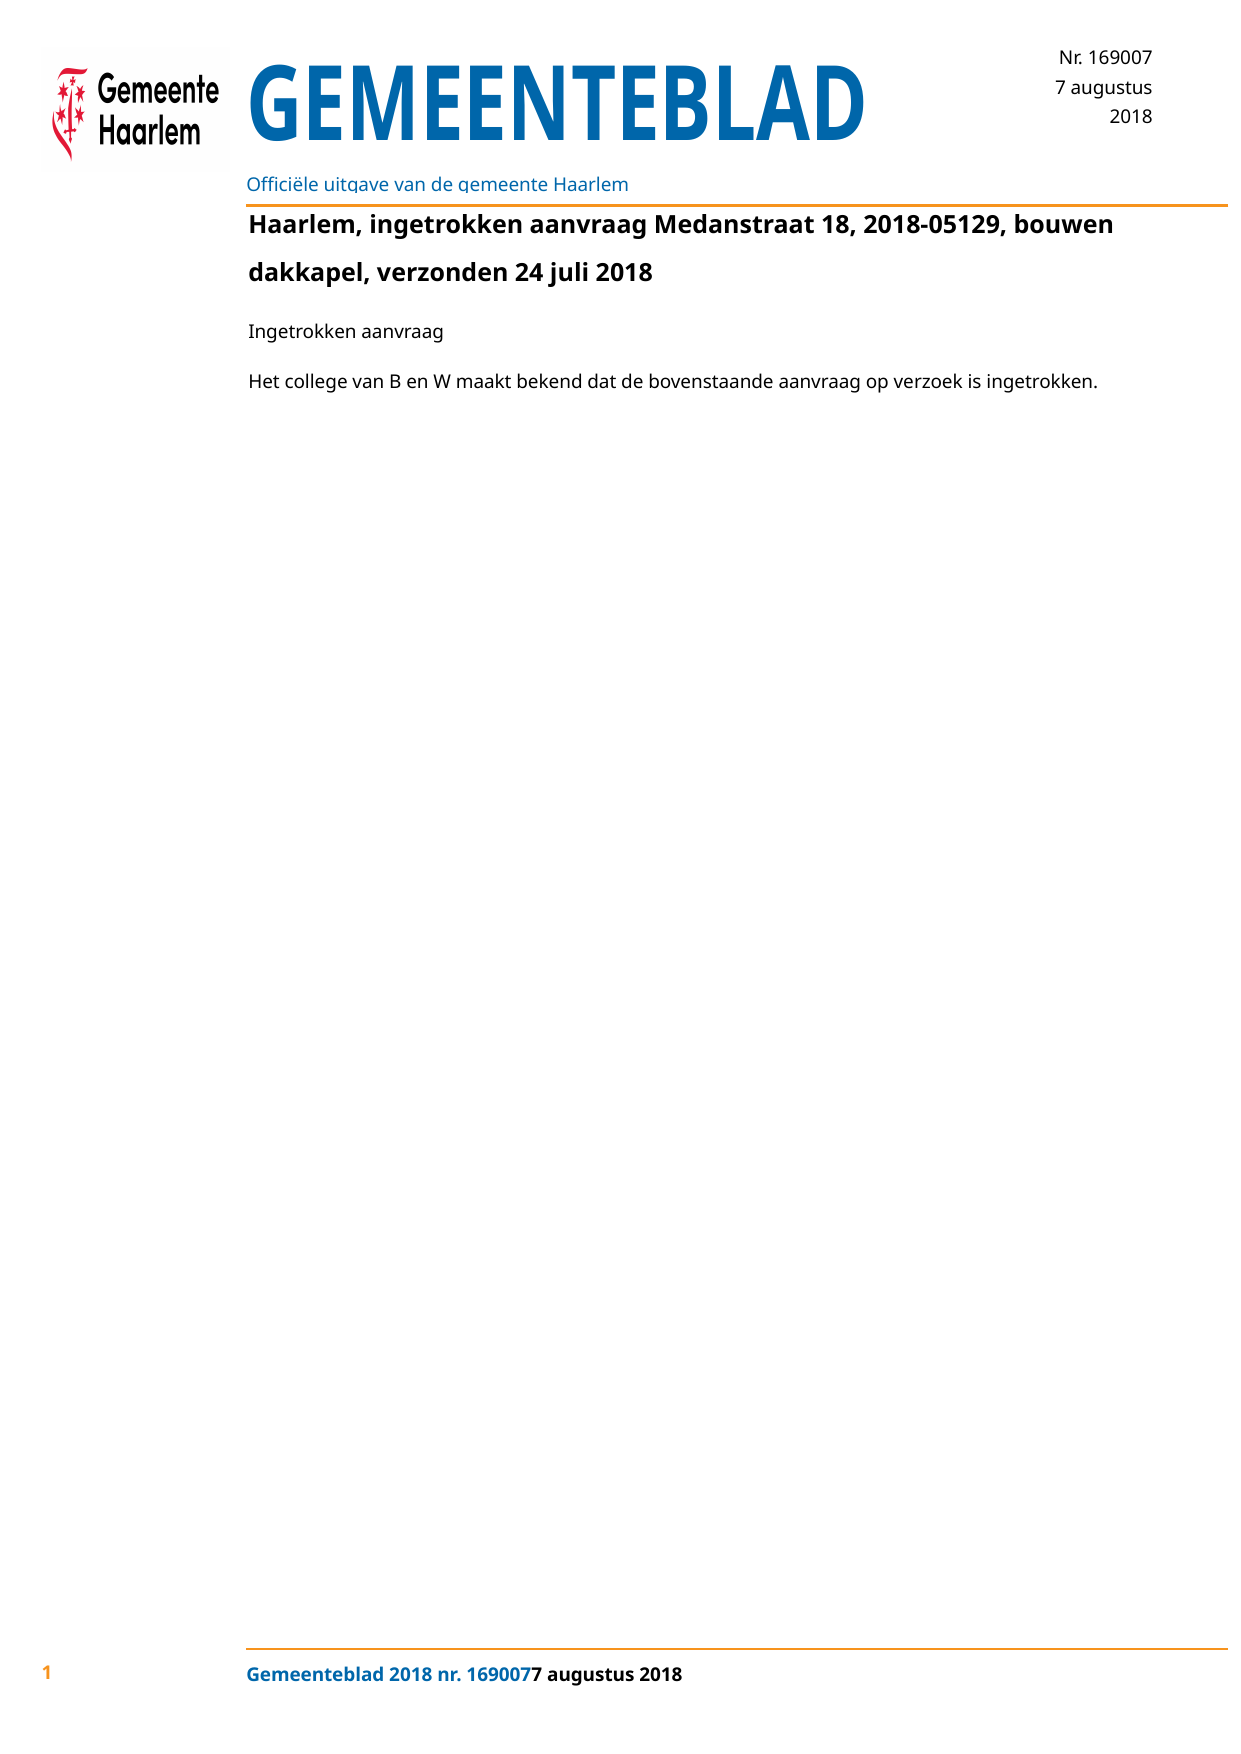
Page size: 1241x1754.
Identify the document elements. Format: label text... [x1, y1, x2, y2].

text Het college van B en W maakt bekend dat de bovenstaande aanvraag op verzoek is ingetrokken. [248, 368, 1152, 394]
text Ingetrokken aanvraag [248, 318, 1152, 344]
text Haarlem, ingetrokken aanvraag Medanstraat 18, 2018-05129, bouwen dakkapel, verzonden 24 juli 2018 [248, 207, 1152, 288]
picture [41, 47, 231, 172]
